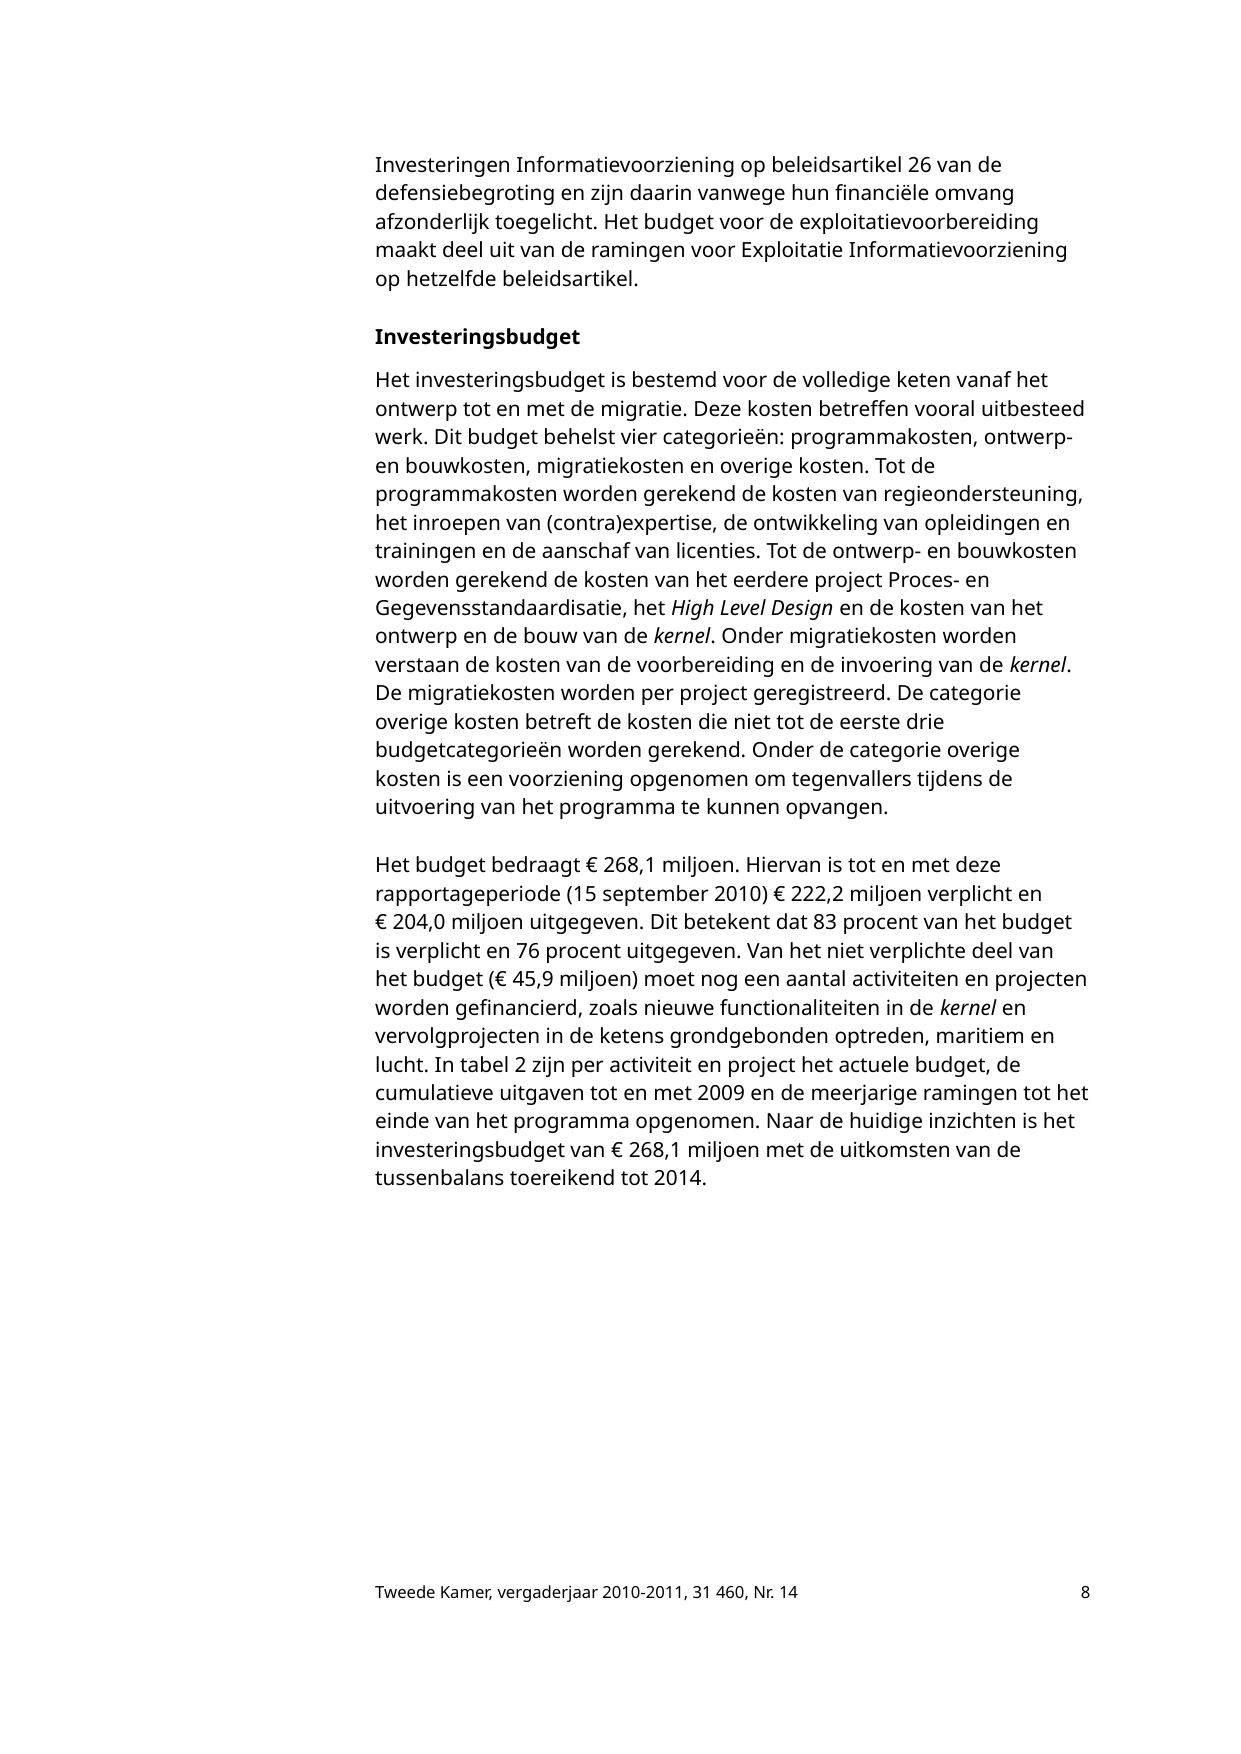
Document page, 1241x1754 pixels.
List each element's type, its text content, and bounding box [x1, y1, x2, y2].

text Investeringen Informatievoorziening op beleidsartikel 26 van de defensiebegroting en zijn daarin vanwege hun financiële omvang afzonderlijk toegelicht. Het budget voor de exploitatievoorbereiding maakt deel uit van de ramingen voor Exploitatie Informatievoorziening op hetzelfde beleidsartikel. [375, 150, 1090, 292]
text Investeringsbudget [375, 322, 1090, 351]
text Het budget bedraagt € 268,1 miljoen. Hiervan is tot en met deze rapportageperiode (15 september 2010) € 222,2 miljoen verplicht en € 204,0 miljoen uitgegeven. Dit betekent dat 83 procent van het budget is verplicht en 76 procent uitgegeven. Van het niet verplichte deel van het budget (€ 45,9 miljoen) moet nog een aantal activiteiten en projecten worden gefinancierd, zoals nieuwe functionaliteiten in de kernel en vervolgprojecten in de ketens grondgebonden optreden, maritiem en lucht. In tabel 2 zijn per activiteit en project het actuele budget, de cumulatieve uitgaven tot en met 2009 en de meerjarige ramingen tot het einde van het programma opgenomen. Naar de huidige inzichten is het investeringsbudget van € 268,1 miljoen met de uitkomsten van de tussenbalans toereikend tot 2014. [375, 851, 1090, 1192]
text Het investeringsbudget is bestemd voor de volledige keten vanaf het ontwerp tot en met de migratie. Deze kosten betreffen vooral uitbesteed werk. Dit budget behelst vier categorieën: programmakosten, ontwerp- en bouwkosten, migratiekosten en overige kosten. Tot de programmakosten worden gerekend de kosten van regieondersteuning, het inroepen van (contra)expertise, de ontwikkeling van opleidingen en trainingen en de aanschaf van licenties. Tot de ontwerp- en bouwkosten worden gerekend de kosten van het eerdere project Proces- en Gegevensstandaardisatie, het High Level Design en de kosten van het ontwerp en de bouw van de kernel. Onder migratiekosten worden verstaan de kosten van de voorbereiding en de invoering van de kernel. De migratiekosten worden per project geregistreerd. De categorie overige kosten betreft de kosten die niet tot de eerste drie budgetcategorieën worden gerekend. Onder de categorie overige kosten is een voorziening opgenomen om tegenvallers tijdens de uitvoering van het programma te kunnen opvangen. [375, 366, 1090, 821]
